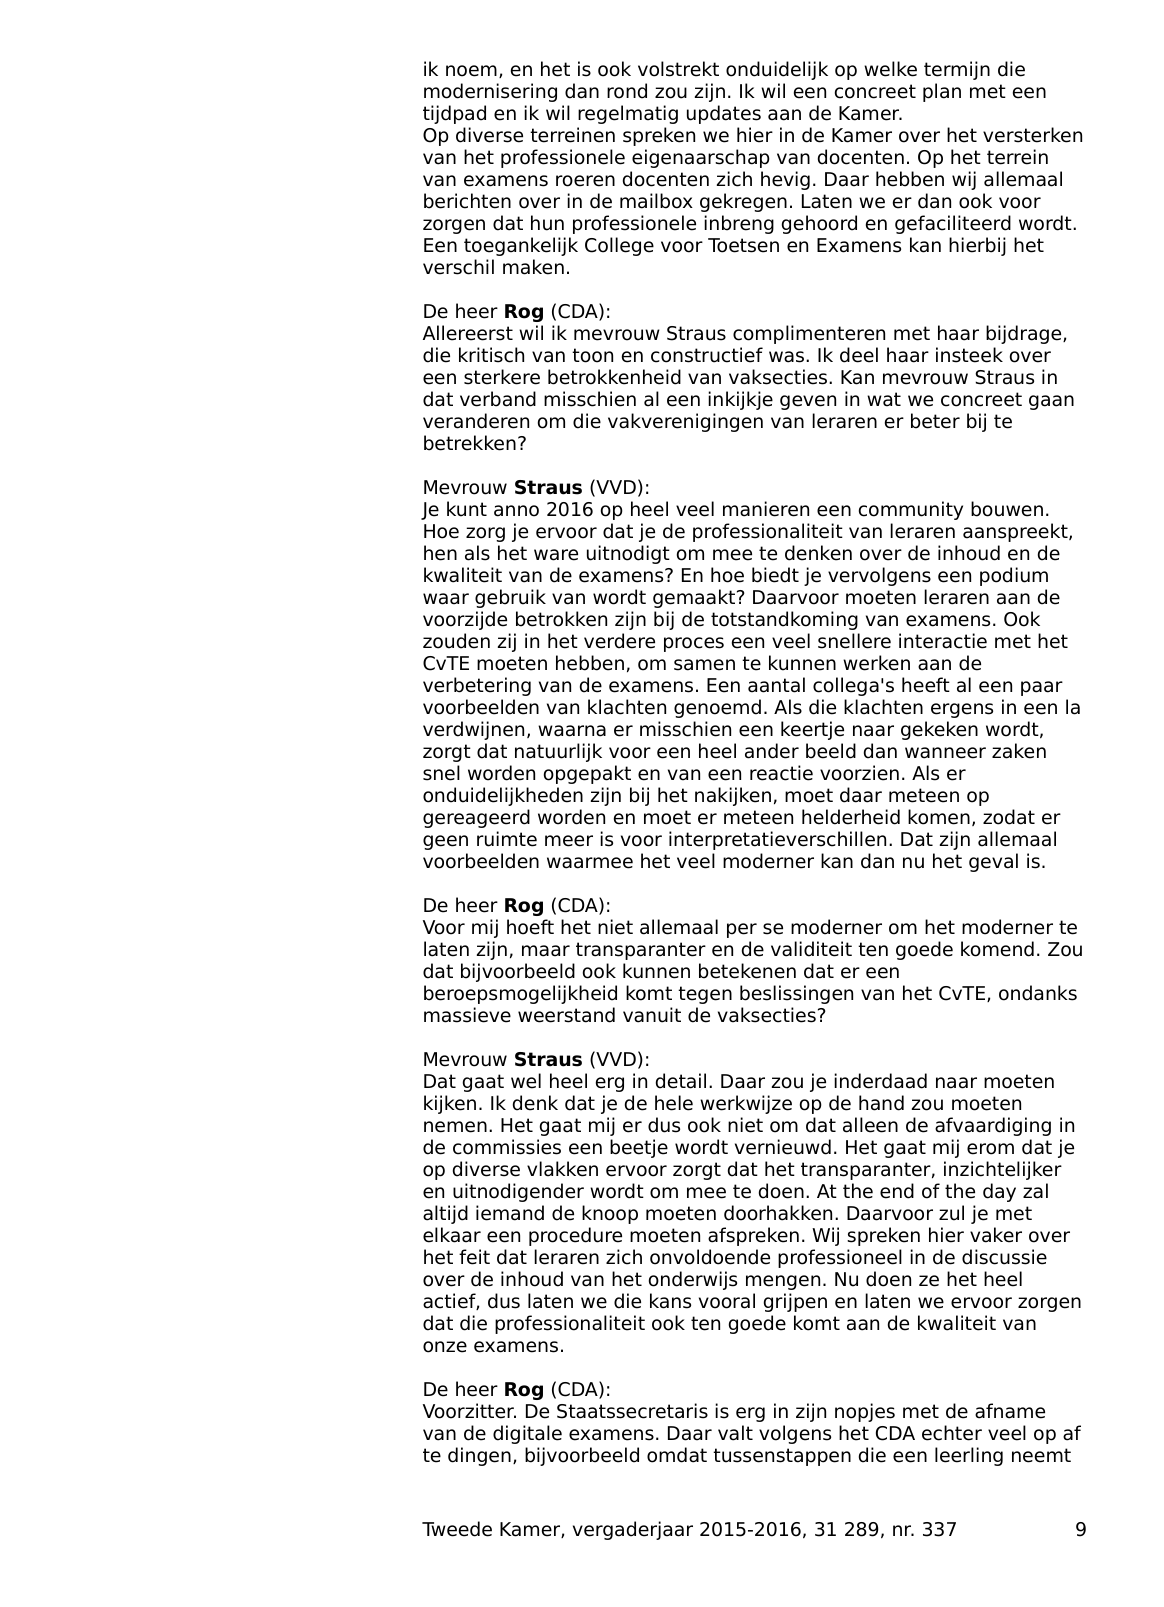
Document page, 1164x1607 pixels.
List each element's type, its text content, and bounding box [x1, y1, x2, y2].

text Je kunt anno 2016 op heel veel manieren een community bouwen. Hoe zorg je ervoor dat je de professionaliteit van leraren aanspreekt, hen als het ware uitnodigt om mee te denken over de inhoud en de kwaliteit van de examens? En hoe biedt je vervolgens een podium waar gebruik van wordt gemaakt? Daarvoor moeten leraren aan de voorzijde betrokken zijn bij de totstandkoming van examens. Ook zouden zij in het verdere proces een veel snellere interactie met het CvTE moeten hebben, om samen te kunnen werken aan de verbetering van de examens. Een aantal collega's heeft al een paar voorbeelden van klachten genoemd. Als die klachten ergens in een la verdwijnen, waarna er misschien een keertje naar gekeken wordt, zorgt dat natuurlijk voor een heel ander beeld dan wanneer zaken snel worden opgepakt en van een reactie voorzien. Als er onduidelijkheden zijn bij het nakijken, moet daar meteen op gereageerd worden en moet er meteen helderheid komen, zodat er geen ruimte meer is voor interpretatieverschillen. Dat zijn allemaal voorbeelden waarmee het veel moderner kan dan nu het geval is. [422, 499, 1087, 873]
text Mevrouw Straus (VVD): [422, 1049, 1087, 1071]
text Dat gaat wel heel erg in detail. Daar zou je inderdaad naar moeten kijken. Ik denk dat je de hele werkwijze op de hand zou moeten nemen. Het gaat mij er dus ook niet om dat alleen de afvaardiging in de commissies een beetje wordt vernieuwd. Het gaat mij erom dat je op diverse vlakken ervoor zorgt dat het transparanter, inzichtelijker en uitnodigender wordt om mee te doen. At the end of the day zal altijd iemand de knoop moeten doorhakken. Daarvoor zul je met elkaar een procedure moeten afspreken. Wij spreken hier vaker over het feit dat leraren zich onvoldoende professioneel in de discussie over de inhoud van het onderwijs mengen. Nu doen ze het heel actief, dus laten we die kans vooral grijpen en laten we ervoor zorgen dat die professionaliteit ook ten goede komt aan de kwaliteit van onze examens. [422, 1071, 1087, 1357]
text Allereerst wil ik mevrouw Straus complimenteren met haar bijdrage, die kritisch van toon en constructief was. Ik deel haar insteek over een sterkere betrokkenheid van vaksecties. Kan mevrouw Straus in dat verband misschien al een inkijkje geven in wat we concreet gaan veranderen om die vakverenigingen van leraren er beter bij te betrekken? [422, 323, 1087, 455]
text Voor mij hoeft het niet allemaal per se moderner om het moderner te laten zijn, maar transparanter en de validiteit ten goede komend. Zou dat bijvoorbeeld ook kunnen betekenen dat er een beroepsmogelijkheid komt tegen beslissingen van het CvTE, ondanks massieve weerstand vanuit de vaksecties? [422, 917, 1087, 1027]
text De heer Rog (CDA): [422, 895, 1087, 917]
text ik noem, en het is ook volstrekt onduidelijk op welke termijn die modernisering dan rond zou zijn. Ik wil een concreet plan met een tijdpad en ik wil regelmatig updates aan de Kamer. [422, 59, 1087, 125]
text De heer Rog (CDA): [422, 1379, 1087, 1401]
text Op diverse terreinen spreken we hier in de Kamer over het versterken van het professionele eigenaarschap van docenten. Op het terrein van examens roeren docenten zich hevig. Daar hebben wij allemaal berichten over in de mailbox gekregen. Laten we er dan ook voor zorgen dat hun professionele inbreng gehoord en gefaciliteerd wordt. Een toegankelijk College voor Toetsen en Examens kan hierbij het verschil maken. [422, 125, 1087, 279]
text Voorzitter. De Staatssecretaris is erg in zijn nopjes met de afname van de digitale examens. Daar valt volgens het CDA echter veel op af te dingen, bijvoorbeeld omdat tussenstappen die een leerling neemt [422, 1401, 1087, 1467]
text Mevrouw Straus (VVD): [422, 477, 1087, 499]
text De heer Rog (CDA): [422, 301, 1087, 323]
